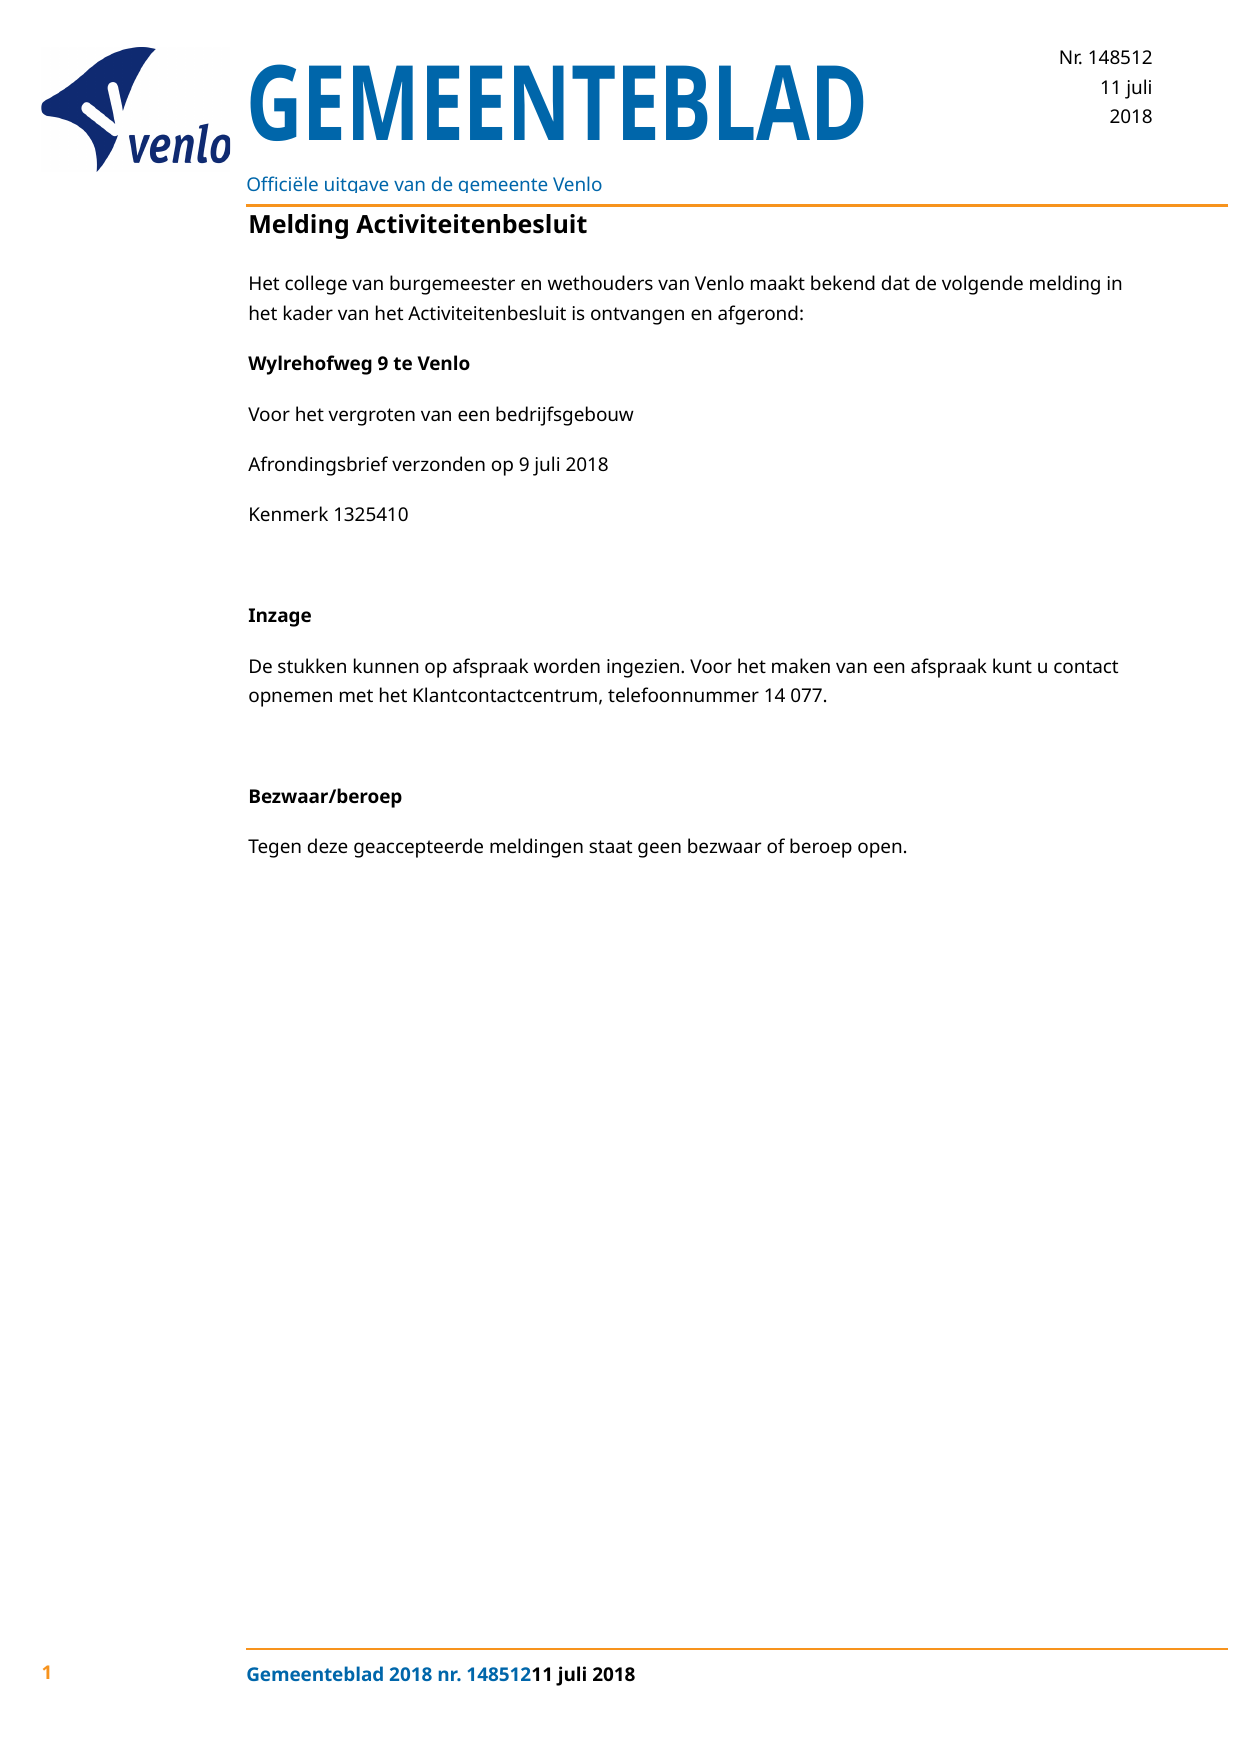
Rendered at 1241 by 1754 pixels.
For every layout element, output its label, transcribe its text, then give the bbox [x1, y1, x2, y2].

text Afrondingsbrief verzonden op 9 juli 2018 [248, 451, 1152, 477]
text Melding Activiteitenbesluit [248, 207, 1152, 241]
picture [41, 47, 231, 172]
text Voor het vergroten van een bedrijfsgebouw [248, 401, 1152, 426]
text De stukken kunnen op afspraak worden ingezien. Voor het maken van een afspraak kunt u contact opnemen met het Klantcontactcentrum, telefoonnummer 14 077. [248, 653, 1152, 708]
text Wylrehofweg 9 te Venlo [248, 350, 1152, 376]
text Inzage [248, 602, 1152, 628]
text Tegen deze geaccepteerde meldingen staat geen bezwaar of beroep open. [248, 834, 1152, 859]
text Bezwaar/beroep [248, 783, 1152, 809]
text Het college van burgemeester en wethouders van Venlo maakt bekend dat de volgende melding in het kader van het Activiteitenbesluit is ontvangen en afgerond: [248, 270, 1152, 326]
text Kenmerk 1325410 [248, 502, 1152, 527]
